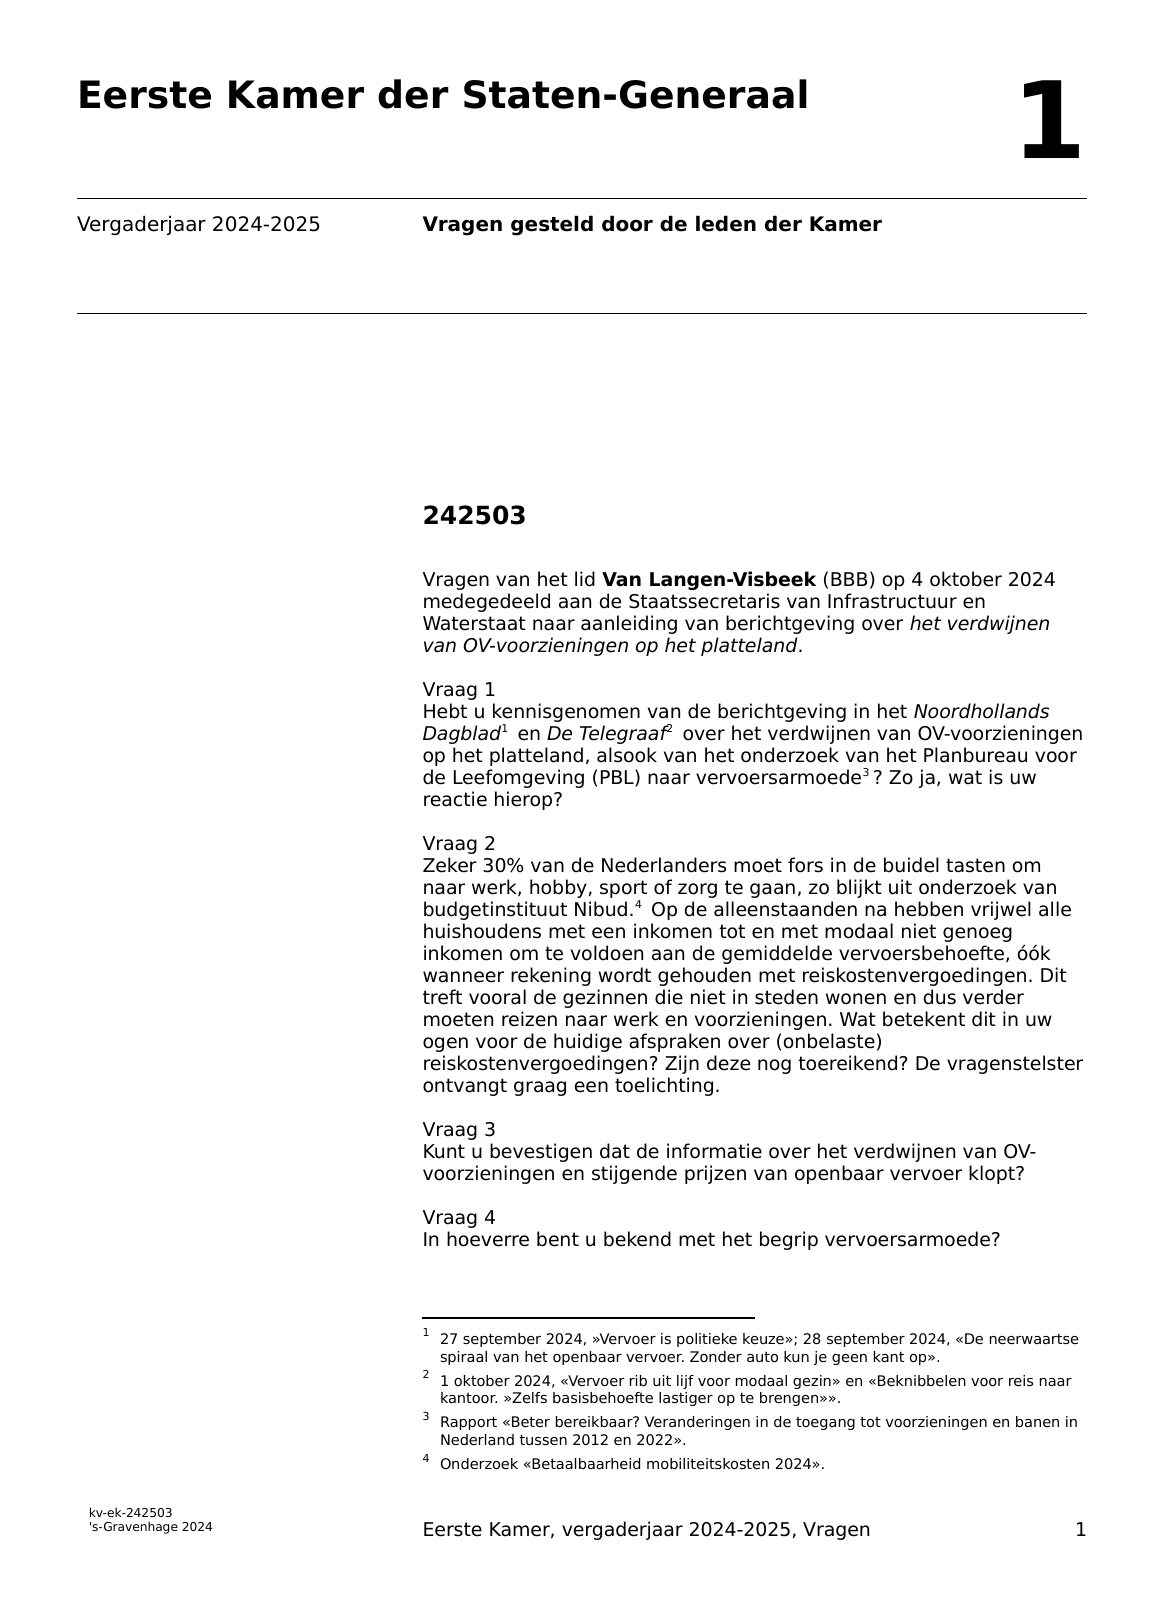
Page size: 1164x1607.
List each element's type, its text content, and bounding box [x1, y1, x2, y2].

text Vraag 1 [422, 679, 1087, 701]
text kv-ek-242503 [88, 1506, 323, 1520]
table_header 1 [886, 59, 1087, 198]
table_header Eerste Kamer der Staten-Generaal [77, 59, 886, 198]
text Vraag 3 [422, 1119, 1087, 1141]
text Vragen van het lid Van Langen-Visbeek (BBB) op 4 oktober 2024 medegedeeld aan de Staatssecretaris van Infrastructuur en Waterstaat naar aanleiding van berichtgeving over het verdwijnen van OV-voorzieningen op het platteland. [422, 569, 1087, 657]
text 242503 [422, 501, 1087, 531]
text Onderzoek «Betaalbaarheid mobiliteitskosten 2024». [422, 1452, 1087, 1474]
text Rapport «Beter bereikbaar? Veranderingen in de toegang tot voorzieningen en banen in Nederland tussen 2012 en 2022». [422, 1410, 1087, 1449]
table_cell Vergaderjaar 2024-2025 [77, 199, 422, 313]
text 27 september 2024, »Vervoer is politieke keuze»; 28 september 2024, «De neerwaartse spiraal van het openbaar vervoer. Zonder auto kun je geen kant op». [422, 1327, 1087, 1366]
text 's-Gravenhage 2024 [88, 1520, 323, 1534]
text Kunt u bevestigen dat de informatie over het verdwijnen van OV-voorzieningen en stijgende prijzen van openbaar vervoer klopt? [422, 1141, 1087, 1185]
text Vraag 2 [422, 833, 1087, 855]
text Zeker 30% van de Nederlanders moet fors in de buidel tasten om naar werk, hobby, sport of zorg te gaan, zo blijkt uit onderzoek van budgetinstituut Nibud. Op de alleenstaanden na hebben vrijwel alle huishoudens met een inkomen tot en met modaal niet genoeg inkomen om te voldoen aan de gemiddelde vervoersbehoefte, óók wanneer rekening wordt gehouden met reiskostenvergoedingen. Dit treft vooral de gezinnen die niet in steden wonen en dus verder moeten reizen naar werk en voorzieningen. Wat betekent dit in uw ogen voor de huidige afspraken over (onbelaste) reiskostenvergoedingen? Zijn deze nog toereikend? De vragenstelster ontvangt graag een toelichting. [422, 855, 1087, 1097]
text 1 oktober 2024, «Vervoer rib uit lijf voor modaal gezin» en «Beknibbelen voor reis naar kantoor. »Zelfs basisbehoefte lastiger op te brengen»». [422, 1368, 1087, 1407]
table_cell Vragen gesteld door de leden der Kamer [422, 199, 1087, 313]
text Hebt u kennisgenomen van de berichtgeving in het Noordhollands Dagblad en De Telegraaf over het verdwijnen van OV-voorzieningen op het platteland, alsook van het onderzoek van het Planbureau voor de Leefomgeving (PBL) naar vervoersarmoede? Zo ja, wat is uw reactie hierop? [422, 701, 1087, 811]
text In hoeverre bent u bekend met het begrip vervoersarmoede? [422, 1229, 1087, 1251]
text Vraag 4 [422, 1207, 1087, 1229]
